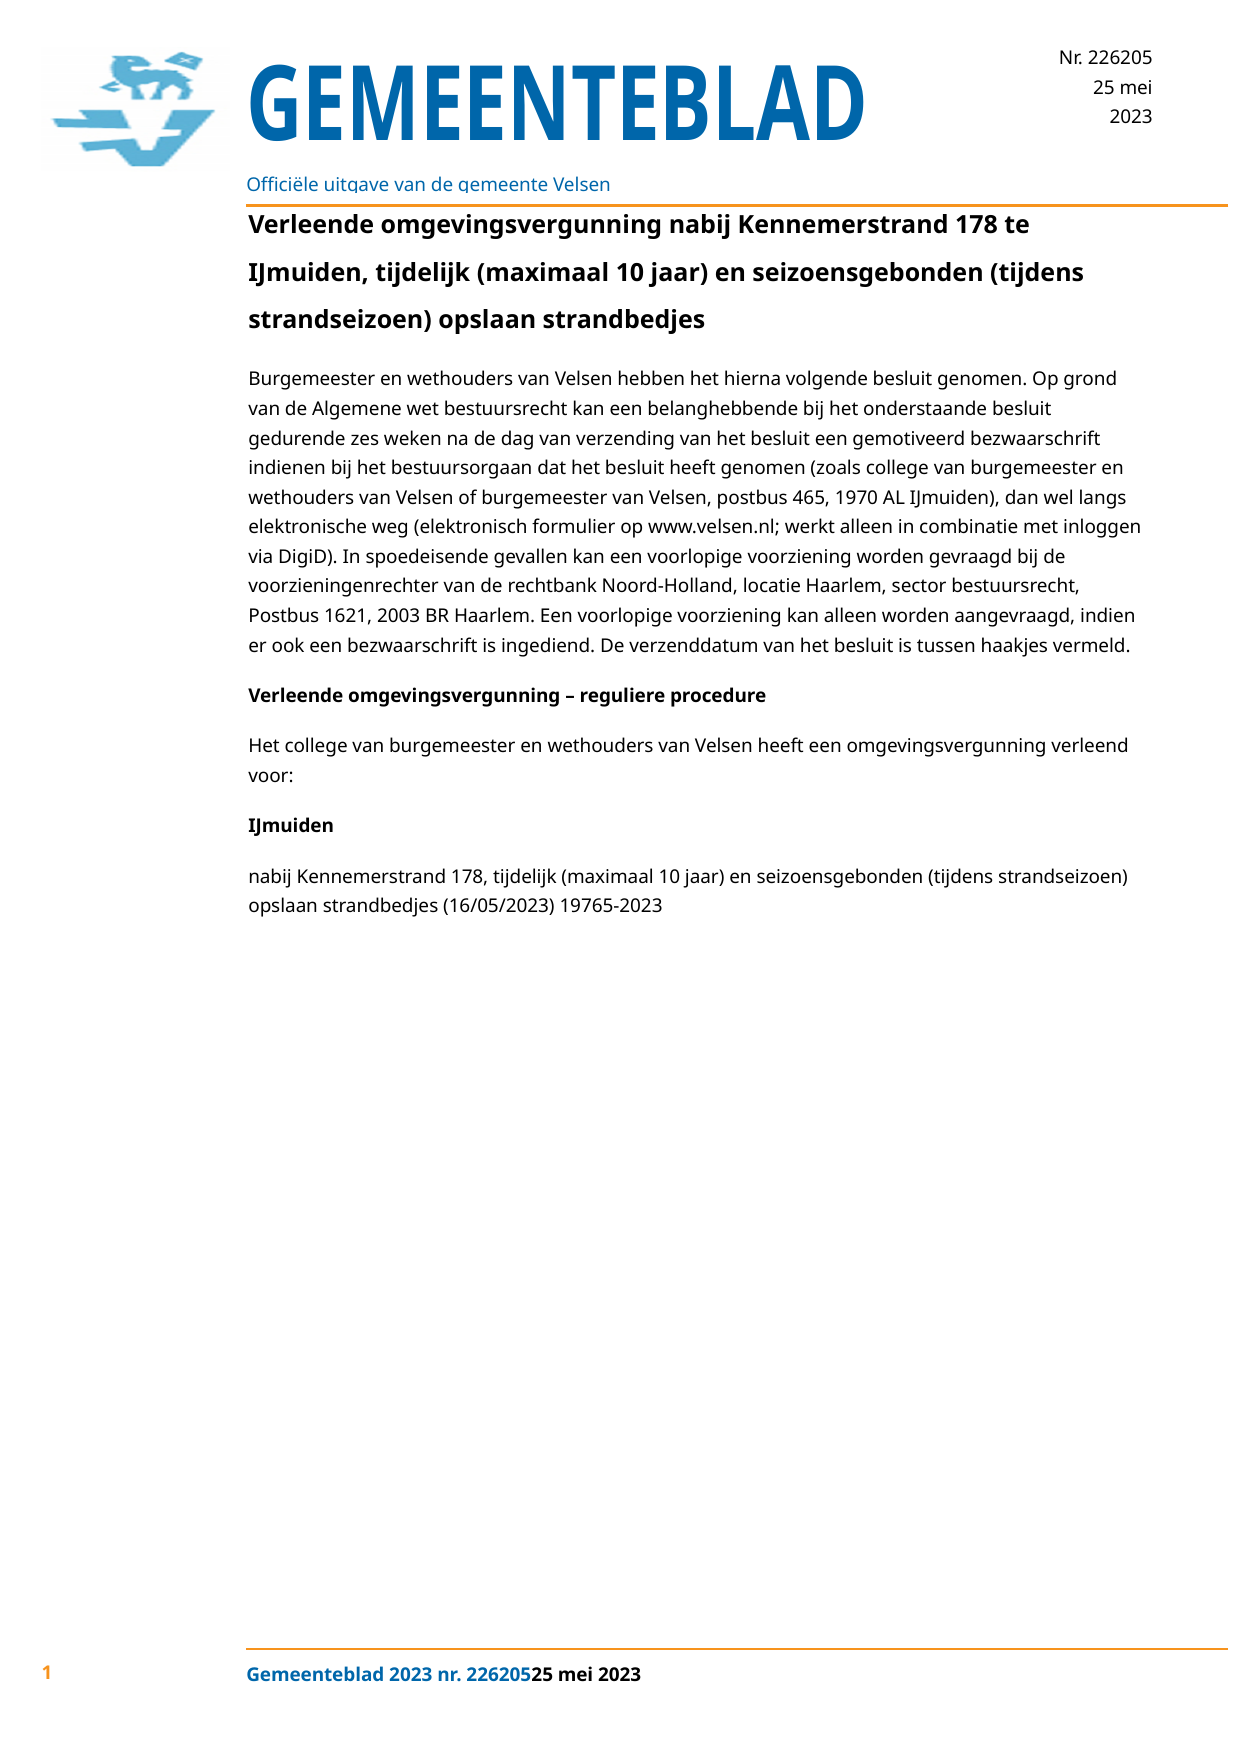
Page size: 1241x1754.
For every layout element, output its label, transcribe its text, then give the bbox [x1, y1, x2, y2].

text Verleende omgevingsvergunning nabij Kennemerstrand 178 te IJmuiden, tijdelijk (maximaal 10 jaar) en seizoensgebonden (tijdens strandseizoen) opslaan strandbedjes [248, 207, 1152, 336]
text Het college van burgemeester en wethouders van Velsen heeft een omgevingsvergunning verleend voor: [248, 733, 1152, 788]
text Burgemeester en wethouders van Velsen hebben het hierna volgende besluit genomen. Op grond van de Algemene wet bestuursrecht kan een belanghebbende bij het onderstaande besluit gedurende zes weken na de dag van verzending van het besluit een gemotiveerd bezwaarschrift indienen bij het bestuursorgaan dat het besluit heeft genomen (zoals college van burgemeester en wethouders van Velsen of burgemeester van Velsen, postbus 465, 1970 AL IJmuiden), dan wel langs elektronische weg (elektronisch formulier op www.velsen.nl; werkt alleen in combinatie met inloggen via DigiD). In spoedeisende gevallen kan een voorlopige voorziening worden gevraagd bij de voorzieningenrechter van de rechtbank Noord-Holland, locatie Haarlem, sector bestuursrecht, Postbus 1621, 2003 BR Haarlem. Een voorlopige voorziening kan alleen worden aangevraagd, indien er ook een bezwaarschrift is ingediend. De verzenddatum van het besluit is tussen haakjes vermeld. [248, 366, 1152, 657]
text nabij Kennemerstrand 178, tijdelijk (maximaal 10 jaar) en seizoensgebonden (tijdens strandseizoen) opslaan strandbedjes (16/05/2023) 19765-2023 [248, 863, 1152, 918]
text IJmuiden [248, 813, 1152, 838]
picture [41, 47, 231, 172]
text Verleende omgevingsvergunning – reguliere procedure [248, 682, 1152, 708]
